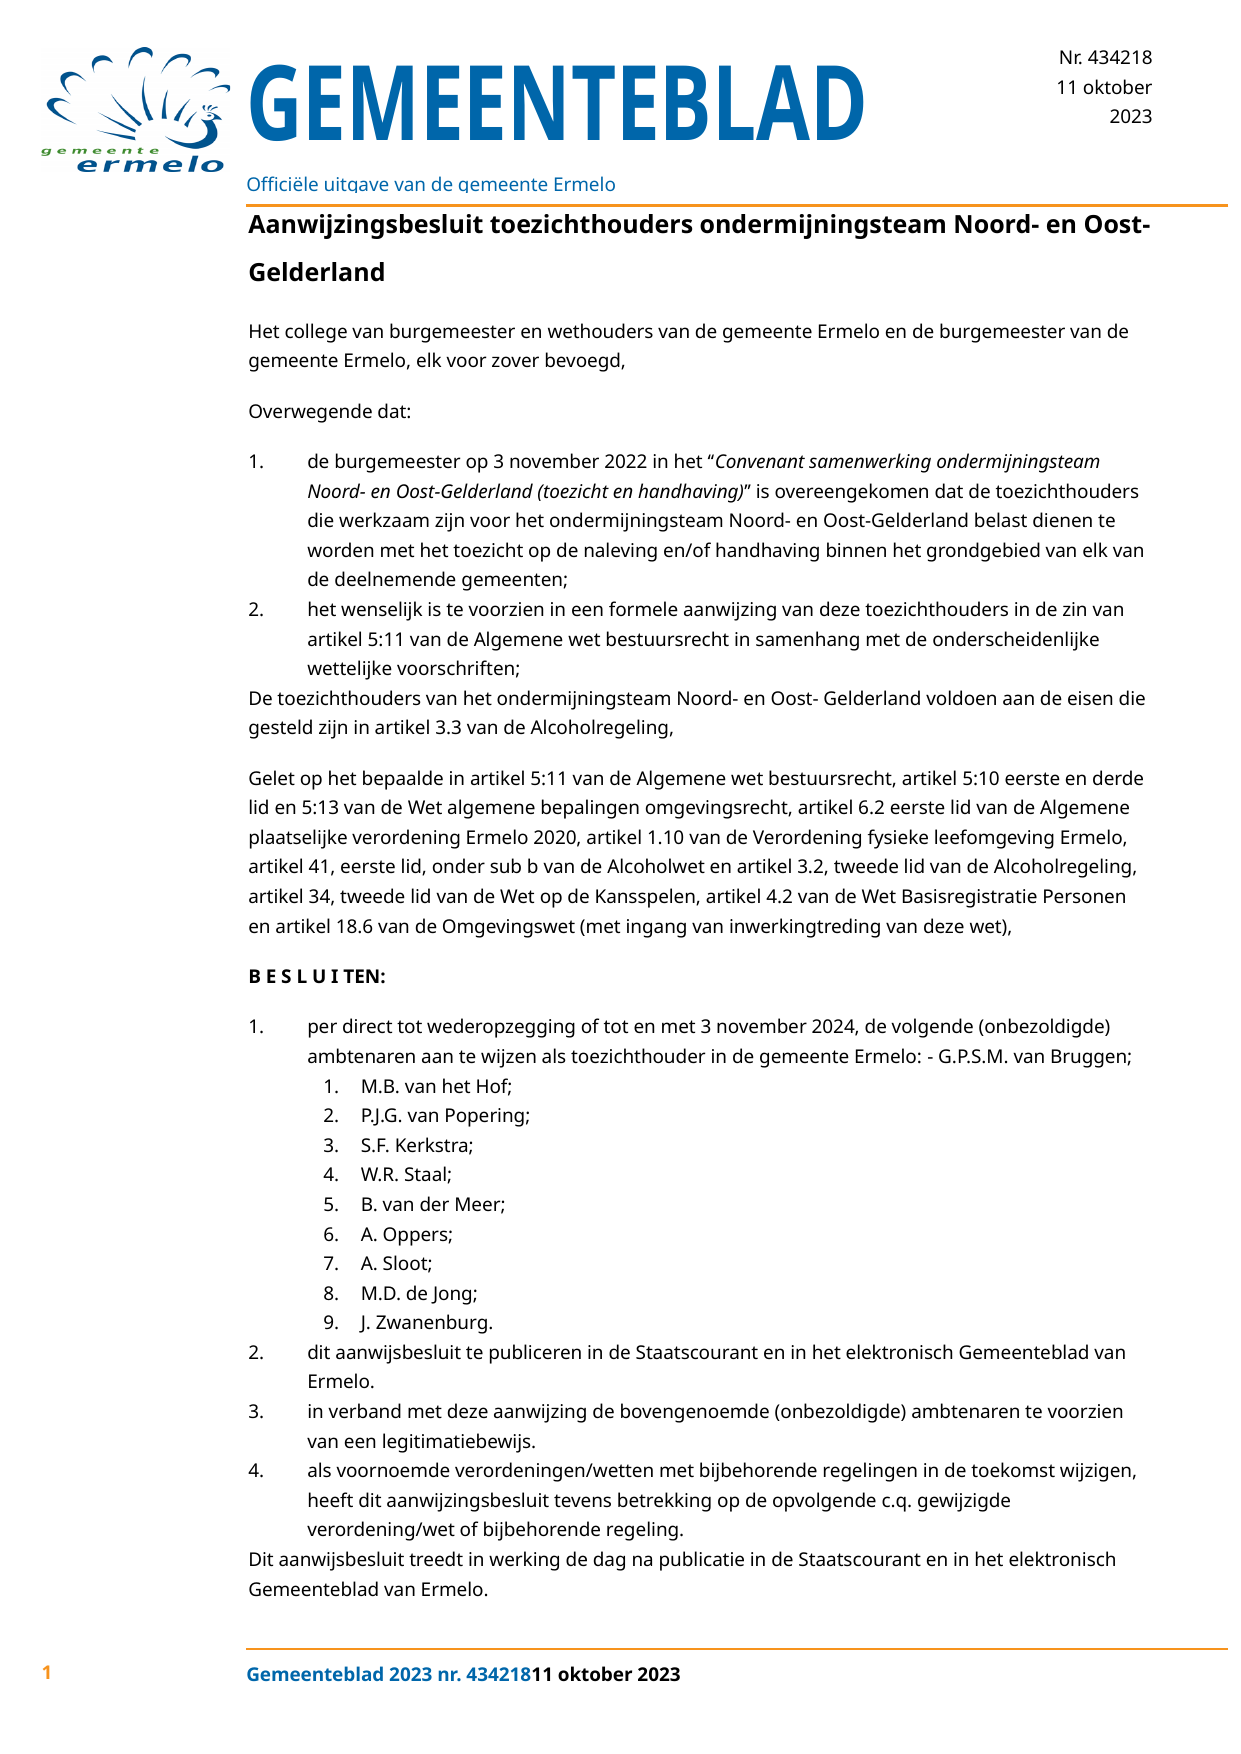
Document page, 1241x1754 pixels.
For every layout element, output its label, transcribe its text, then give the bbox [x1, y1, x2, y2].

text Aanwijzingsbesluit toezichthouders ondermijningsteam Noord- en Oost-Gelderland [248, 207, 1152, 288]
list in verband met deze aanwijzing de bovengenoemde (onbezoldigde) ambtenaren te voorzien van een legitimatiebewijs. [248, 1398, 1152, 1454]
list dit aanwijsbesluit te publiceren in de Staatscourant en in het elektronisch Gemeenteblad van Ermelo. [248, 1339, 1152, 1394]
list S.F. Kerkstra; [323, 1132, 1152, 1158]
text Het college van burgemeester en wethouders van de gemeente Ermelo en de burgemeester van de gemeente Ermelo, elk voor zover bevoegd, [248, 318, 1152, 373]
list A. Oppers; [323, 1221, 1152, 1247]
list A. Sloot; [323, 1250, 1152, 1276]
list de burgemeester op 3 november 2022 in het ‘‘Convenant samenwerking ondermijningsteam Noord- en Oost-Gelderland (toezicht en handhaving)’’ is overeengekomen dat de toezichthouders die werkzaam zijn voor het ondermijningsteam Noord- en Oost-Gelderland belast dienen te worden met het toezicht op de naleving en/of handhaving binnen het grondgebied van elk van de deelnemende gemeenten; [248, 448, 1152, 592]
text De toezichthouders van het ondermijningsteam Noord- en Oost- Gelderland voldoen aan de eisen die gesteld zijn in artikel 3.3 van de Alcoholregeling, [248, 685, 1152, 740]
list M.D. de Jong; [323, 1280, 1152, 1306]
list P.J.G. van Popering; [323, 1102, 1152, 1128]
text Gelet op het bepaalde in artikel 5:11 van de Algemene wet bestuursrecht, artikel 5:10 eerste en derde lid en 5:13 van de Wet algemene bepalingen omgevingsrecht, artikel 6.2 eerste lid van de Algemene plaatselijke verordening Ermelo 2020, artikel 1.10 van de Verordening fysieke leefomgeving Ermelo, artikel 41, eerste lid, onder sub b van de Alcoholwet en artikel 3.2, tweede lid van de Alcoholregeling, artikel 34, tweede lid van de Wet op de Kansspelen, artikel 4.2 van de Wet Basisregistratie Personen en artikel 18.6 van de Omgevingswet (met ingang van inwerkingtreding van deze wet), [248, 765, 1152, 939]
text B E S L U I TEN: [248, 963, 1152, 989]
list J. Zwanenburg. [323, 1309, 1152, 1335]
text Dit aanwijsbesluit treedt in werking de dag na publicatie in de Staatscourant en in het elektronisch Gemeenteblad van Ermelo. [248, 1546, 1152, 1602]
picture [41, 47, 231, 172]
list M.B. van het Hof; [323, 1073, 1152, 1099]
text Overwegende dat: [248, 398, 1152, 424]
list als voornoemde verordeningen/wetten met bijbehorende regelingen in de toekomst wijzigen, heeft dit aanwijzingsbesluit tevens betrekking op de opvolgende c.q. gewijzigde verordening/wet of bijbehorende regeling. [248, 1457, 1152, 1542]
list het wenselijk is te voorzien in een formele aanwijzing van deze toezichthouders in de zin van artikel 5:11 van de Algemene wet bestuursrecht in samenhang met de onderscheidenlijke wettelijke voorschriften; [248, 596, 1152, 681]
list per direct tot wederopzegging of tot en met 3 november 2024, de volgende (onbezoldigde) ambtenaren aan te wijzen als toezichthouder in de gemeente Ermelo: - G.P.S.M. van Bruggen; [248, 1014, 1152, 1069]
list W.R. Staal; [323, 1162, 1152, 1187]
list B. van der Meer; [323, 1191, 1152, 1217]
